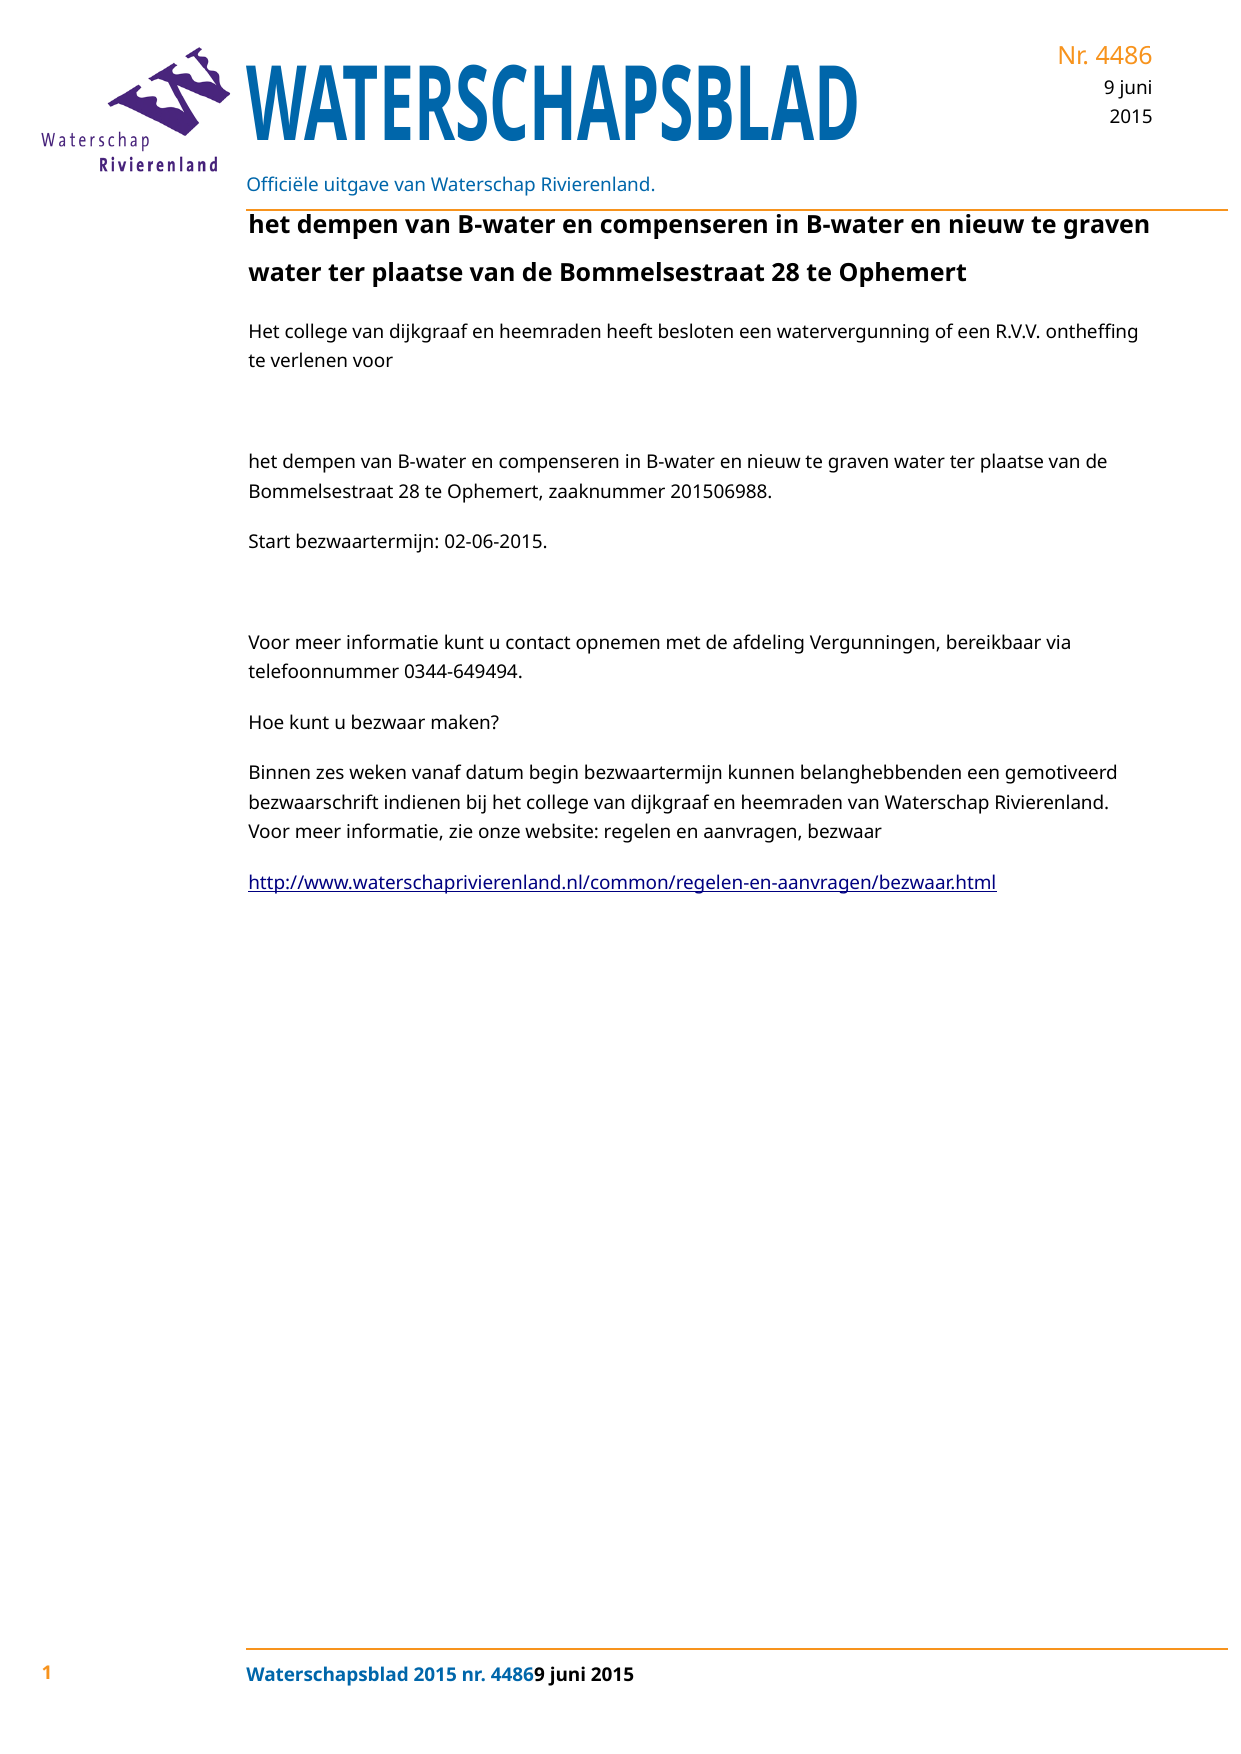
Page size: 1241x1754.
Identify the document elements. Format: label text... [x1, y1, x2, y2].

text Het college van dijkgraaf en heemraden heeft besloten een watervergunning of een R.V.V. ontheffing te verlenen voor [248, 318, 1152, 373]
text Binnen zes weken vanaf datum begin bezwaartermijn kunnen belanghebbenden een gemotiveerd bezwaarschrift indienen bij het college van dijkgraaf en heemraden van Waterschap Rivierenland. Voor meer informatie, zie onze website: regelen en aanvragen, bezwaar [248, 759, 1152, 844]
text Hoe kunt u bezwaar maken? [248, 709, 1152, 735]
text Voor meer informatie kunt u contact opnemen met de afdeling Vergunningen, bereikbaar via telefoonnummer 0344-649494. [248, 629, 1152, 684]
picture [41, 47, 231, 172]
text http://www.waterschaprivierenland.nl/common/regelen-en-aanvragen/bezwaar.html [248, 869, 1152, 895]
text Start bezwaartermijn: 02-06-2015. [248, 528, 1152, 554]
text het dempen van B-water en compenseren in B-water en nieuw te graven water ter plaatse van de Bommelsestraat 28 te Ophemert [248, 211, 1152, 288]
text het dempen van B-water en compenseren in B-water en nieuw te graven water ter plaatse van de Bommelsestraat 28 te Ophemert, zaaknummer 201506988. [248, 448, 1152, 504]
